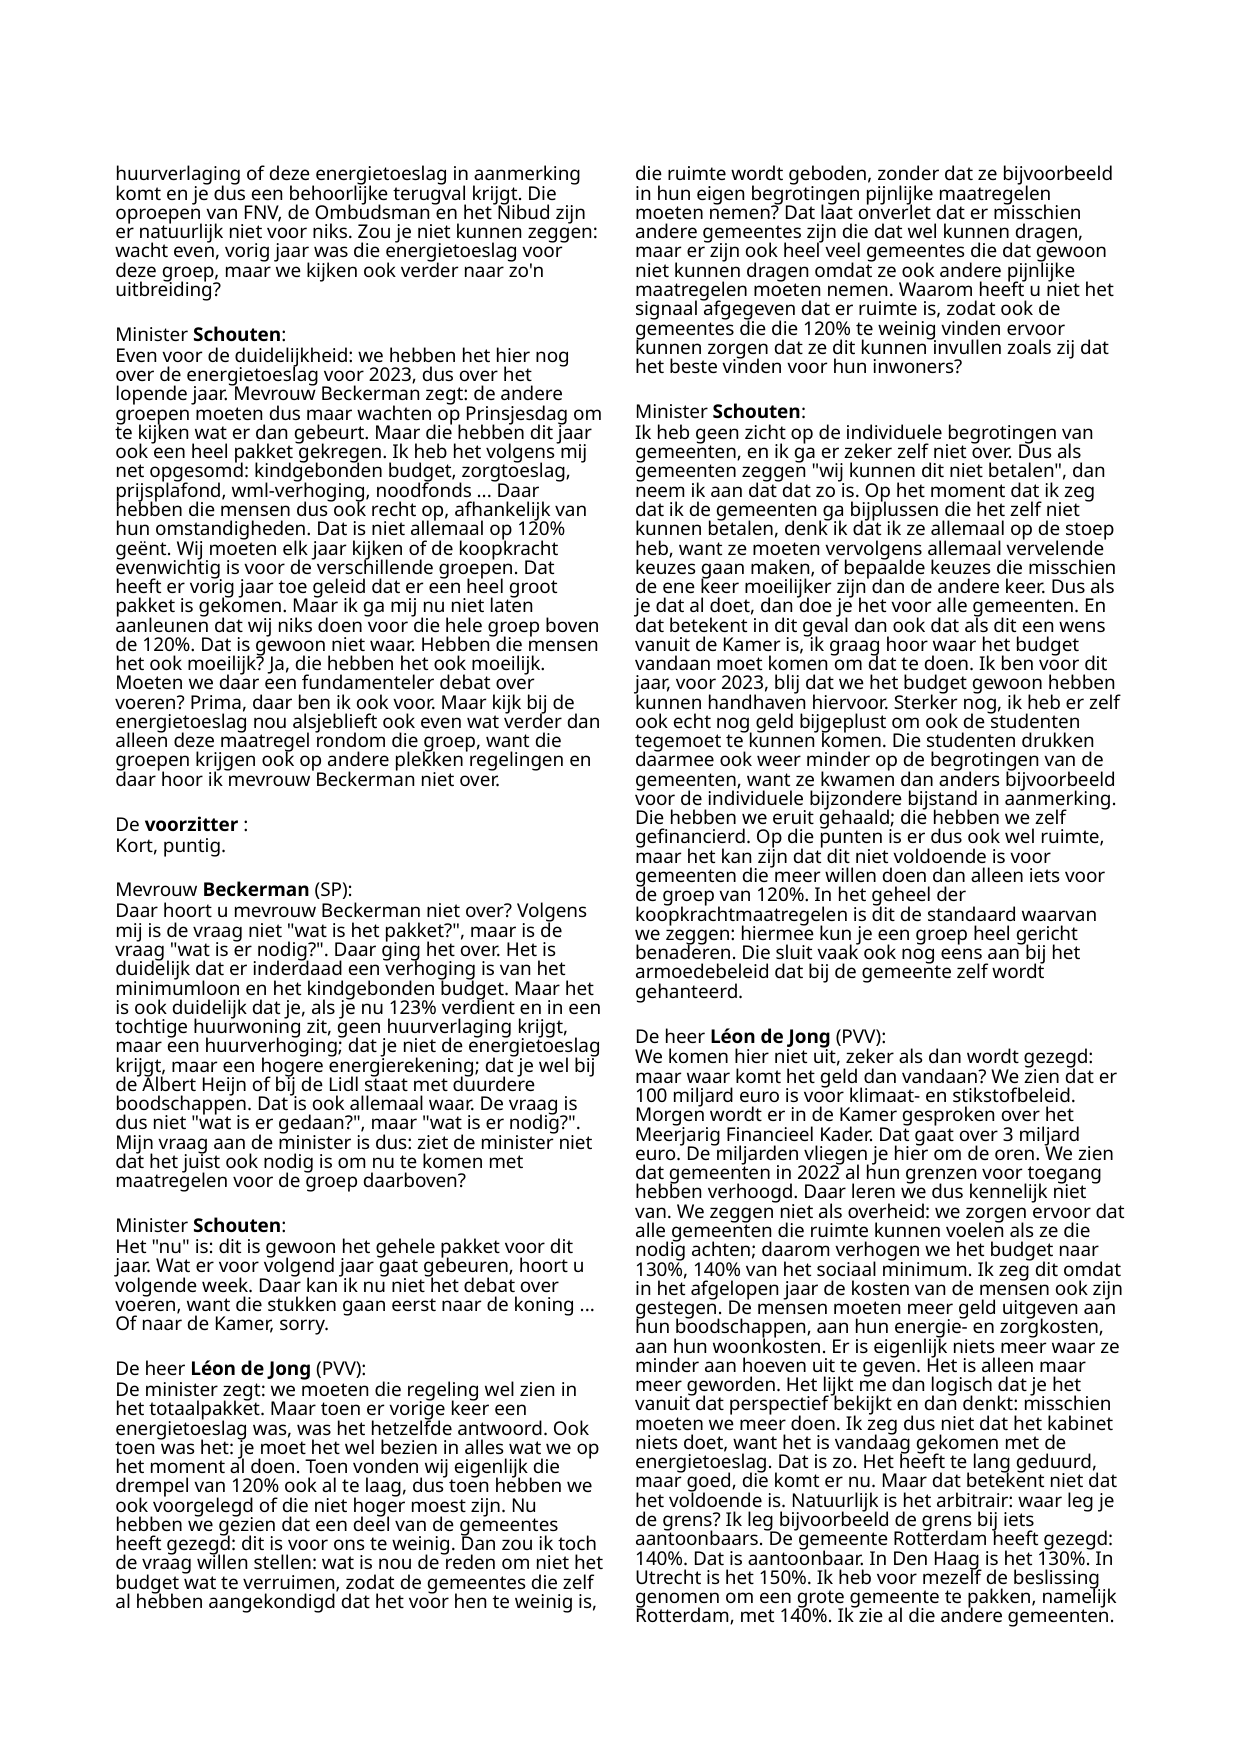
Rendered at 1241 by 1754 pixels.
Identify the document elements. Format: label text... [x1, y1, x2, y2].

text Minister Schouten: [115, 321, 605, 347]
text De minister zegt: we moeten die regeling wel zien in het totaalpakket. Maar toen er vorige keer een energietoeslag was, was het hetzelfde antwoord. Ook toen was het: je moet het wel bezien in alles wat we op het moment al doen. Toen vonden wij eigenlijk die drempel van 120% ook al te laag, dus toen hebben we ook voorgelegd of die niet hoger moest zijn. Nu hebben we gezien dat een deel van de gemeentes heeft gezegd: dit is voor ons te weinig. Dan zou ik toch de vraag willen stellen: wat is nou de reden om niet het budget wat te verruimen, zodat de gemeentes die zelf al hebben aangekondigd dat het voor hen te weinig is, [115, 1381, 605, 1612]
text die ruimte wordt geboden, zonder dat ze bijvoorbeeld in hun eigen begrotingen pijnlijke maatregelen moeten nemen? Dat laat onverlet dat er misschien andere gemeentes zijn die dat wel kunnen dragen, maar er zijn ook heel veel gemeentes die dat gewoon niet kunnen dragen omdat ze ook andere pijnlijke maatregelen moeten nemen. Waarom heeft u niet het signaal afgegeven dat er ruimte is, zodat ook de gemeentes die die 120% te weinig vinden ervoor kunnen zorgen dat ze dit kunnen invullen zoals zij dat het beste vinden voor hun inwoners? [635, 165, 1125, 377]
text Even voor de duidelijkheid: we hebben het hier nog over de energietoeslag voor 2023, dus over het lopende jaar. Mevrouw Beckerman zegt: de andere groepen moeten dus maar wachten op Prinsjesdag om te kijken wat er dan gebeurt. Maar die hebben dit jaar ook een heel pakket gekregen. Ik heb het volgens mij net opgesomd: kindgebonden budget, zorgtoeslag, prijsplafond, wml-verhoging, noodfonds ... Daar hebben die mensen dus ook recht op, afhankelijk van hun omstandigheden. Dat is niet allemaal op 120% geënt. Wij moeten elk jaar kijken of de koopkracht evenwichtig is voor de verschillende groepen. Dat heeft er vorig jaar toe geleid dat er een heel groot pakket is gekomen. Maar ik ga mij nu niet laten aanleunen dat wij niks doen voor die hele groep boven de 120%. Dat is gewoon niet waar. Hebben die mensen het ook moeilijk? Ja, die hebben het ook moeilijk. Moeten we daar een fundamenteler debat over voeren? Prima, daar ben ik ook voor. Maar kijk bij de energietoeslag nou alsjeblieft ook even wat verder dan alleen deze maatregel rondom die groep, want die groepen krijgen ook op andere plekken regelingen en daar hoor ik mevrouw Beckerman niet over. [115, 347, 605, 790]
text De voorzitter : [115, 811, 605, 837]
text Minister Schouten: [115, 1212, 605, 1238]
text huurverlaging of deze energietoeslag in aanmerking komt en je dus een behoorlijke terugval krijgt. Die oproepen van FNV, de Ombudsman en het Nibud zijn er natuurlijk niet voor niks. Zou je niet kunnen zeggen: wacht even, vorig jaar was die energietoeslag voor deze groep, maar we kijken ook verder naar zo'n uitbreiding? [115, 165, 605, 300]
text De heer Léon de Jong (PVV): [635, 1023, 1125, 1048]
text Daar hoort u mevrouw Beckerman niet over? Volgens mij is de vraag niet "wat is het pakket?", maar is de vraag "wat is er nodig?". Daar ging het over. Het is duidelijk dat er inderdaad een verhoging is van het minimumloon en het kindgebonden budget. Maar het is ook duidelijk dat je, als je nu 123% verdient en in een tochtige huurwoning zit, geen huurverlaging krijgt, maar een huurverhoging; dat je niet de energietoeslag krijgt, maar een hogere energierekening; dat je wel bij de Albert Heijn of bij de Lidl staat met duurdere boodschappen. Dat is ook allemaal waar. De vraag is dus niet "wat is er gedaan?", maar "wat is er nodig?". Mijn vraag aan de minister is dus: ziet de minister niet dat het juist ook nodig is om nu te komen met maatregelen voor de groep daarboven? [115, 902, 605, 1191]
text Mevrouw Beckerman (SP): [115, 877, 605, 902]
text Kort, puntig. [115, 837, 605, 856]
text Minister Schouten: [635, 398, 1125, 424]
text We komen hier niet uit, zeker als dan wordt gezegd: maar waar komt het geld dan vandaan? We zien dat er 100 miljard euro is voor klimaat- en stikstofbeleid. Morgen wordt er in de Kamer gesproken over het Meerjarig Financieel Kader. Dat gaat over 3 miljard euro. De miljarden vliegen je hier om de oren. We zien dat gemeenten in 2022 al hun grenzen voor toegang hebben verhoogd. Daar leren we dus kennelijk niet van. We zeggen niet als overheid: we zorgen ervoor dat alle gemeenten die ruimte kunnen voelen als ze die nodig achten; daarom verhogen we het budget naar 130%, 140% van het sociaal minimum. Ik zeg dit omdat in het afgelopen jaar de kosten van de mensen ook zijn gestegen. De mensen moeten meer geld uitgeven aan hun boodschappen, aan hun energie- en zorgkosten, aan hun woonkosten. Er is eigenlijk niets meer waar ze minder aan hoeven uit te geven. Het is alleen maar meer geworden. Het lijkt me dan logisch dat je het vanuit dat perspectief bekijkt en dan denkt: misschien moeten we meer doen. Ik zeg dus niet dat het kabinet niets doet, want het is vandaag gekomen met de energietoeslag. Dat is zo. Het heeft te lang geduurd, maar goed, die komt er nu. Maar dat betekent niet dat het voldoende is. Natuurlijk is het arbitrair: waar leg je de grens? Ik leg bijvoorbeeld de grens bij iets aantoonbaars. De gemeente Rotterdam heeft gezegd: 140%. Dat is aantoonbaar. In Den Haag is het 130%. In Utrecht is het 150%. Ik heb voor mezelf de beslissing genomen om een grote gemeente te pakken, namelijk Rotterdam, met 140%. Ik zie al die andere gemeenten. [635, 1048, 1125, 1627]
text Het "nu" is: dit is gewoon het gehele pakket voor dit jaar. Wat er voor volgend jaar gaat gebeuren, hoort u volgende week. Daar kan ik nu niet het debat over voeren, want die stukken gaan eerst naar de koning ... Of naar de Kamer, sorry. [115, 1238, 605, 1334]
text Ik heb geen zicht op de individuele begrotingen van gemeenten, en ik ga er zeker zelf niet over. Dus als gemeenten zeggen "wij kunnen dit niet betalen", dan neem ik aan dat dat zo is. Op het moment dat ik zeg dat ik de gemeenten ga bijplussen die het zelf niet kunnen betalen, denk ik dat ik ze allemaal op de stoep heb, want ze moeten vervolgens allemaal vervelende keuzes gaan maken, of bepaalde keuzes die misschien de ene keer moeilijker zijn dan de andere keer. Dus als je dat al doet, dan doe je het voor alle gemeenten. En dat betekent in dit geval dan ook dat als dit een wens vanuit de Kamer is, ik graag hoor waar het budget vandaan moet komen om dat te doen. Ik ben voor dit jaar, voor 2023, blij dat we het budget gewoon hebben kunnen handhaven hiervoor. Sterker nog, ik heb er zelf ook echt nog geld bijgeplust om ook de studenten tegemoet te kunnen komen. Die studenten drukken daarmee ook weer minder op de begrotingen van de gemeenten, want ze kwamen dan anders bijvoorbeeld voor de individuele bijzondere bijstand in aanmerking. Die hebben we eruit gehaald; die hebben we zelf gefinancierd. Op die punten is er dus ook wel ruimte, maar het kan zijn dat dit niet voldoende is voor gemeenten die meer willen doen dan alleen iets voor de groep van 120%. In het geheel der koopkrachtmaatregelen is dit de standaard waarvan we zeggen: hiermee kun je een groep heel gericht benaderen. Die sluit vaak ook nog eens aan bij het armoedebeleid dat bij de gemeente zelf wordt gehanteerd. [635, 424, 1125, 1002]
text De heer Léon de Jong (PVV): [115, 1355, 605, 1381]
